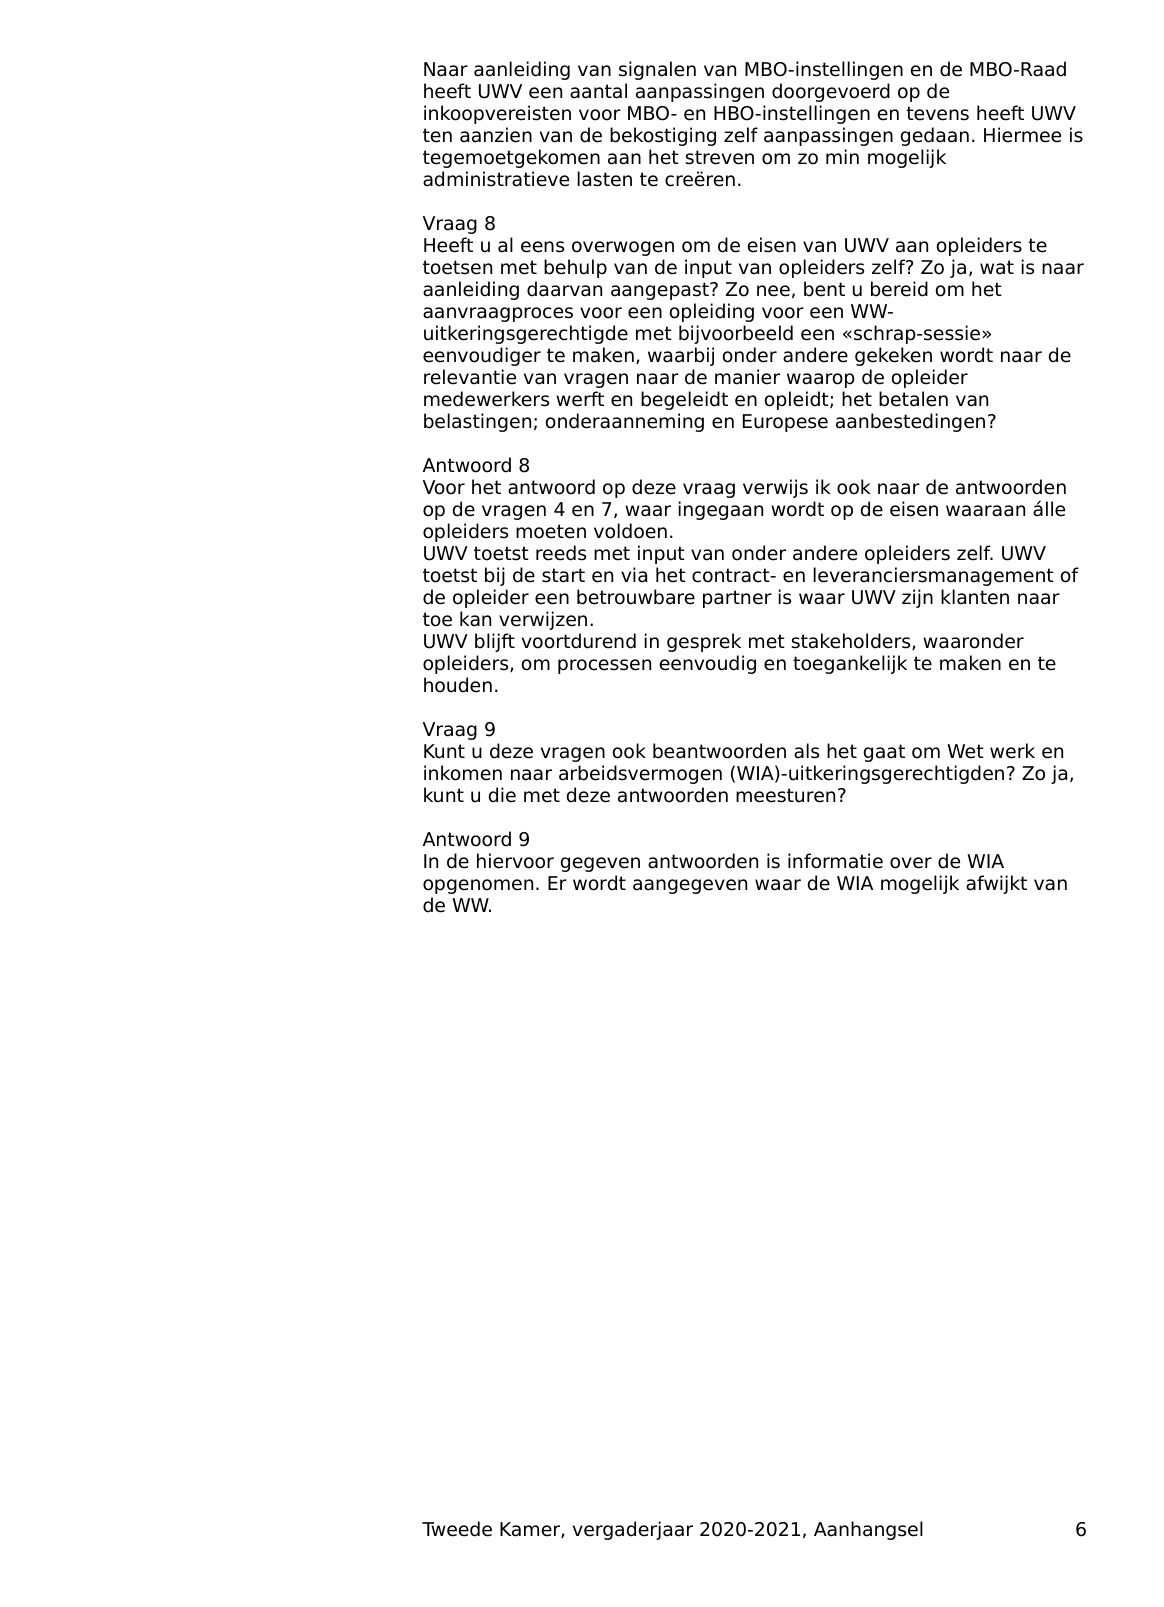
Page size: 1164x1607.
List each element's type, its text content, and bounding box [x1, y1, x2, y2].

text In de hiervoor gegeven antwoorden is informatie over de WIA opgenomen. Er wordt aangegeven waar de WIA mogelijk afwijkt van de WW. [422, 851, 1087, 917]
text Naar aanleiding van signalen van MBO-instellingen en de MBO-Raad heeft UWV een aantal aanpassingen doorgevoerd op de inkoopvereisten voor MBO- en HBO-instellingen en tevens heeft UWV ten aanzien van de bekostiging zelf aanpassingen gedaan. Hiermee is tegemoetgekomen aan het streven om zo min mogelijk administratieve lasten te creëren. [422, 59, 1087, 191]
text UWV toetst reeds met input van onder andere opleiders zelf. UWV toetst bij de start en via het contract- en leveranciersmanagement of de opleider een betrouwbare partner is waar UWV zijn klanten naar toe kan verwijzen. [422, 543, 1087, 631]
text Vraag 9 [422, 719, 1087, 741]
text Vraag 8 [422, 213, 1087, 235]
text Antwoord 9 [422, 829, 1087, 851]
text UWV blijft voortdurend in gesprek met stakeholders, waaronder opleiders, om processen eenvoudig en toegankelijk te maken en te houden. [422, 631, 1087, 697]
text Kunt u deze vragen ook beantwoorden als het gaat om Wet werk en inkomen naar arbeidsvermogen (WIA)-uitkeringsgerechtigden? Zo ja, kunt u die met deze antwoorden meesturen? [422, 741, 1087, 807]
text Antwoord 8 [422, 455, 1087, 477]
text Heeft u al eens overwogen om de eisen van UWV aan opleiders te toetsen met behulp van de input van opleiders zelf? Zo ja, wat is naar aanleiding daarvan aangepast? Zo nee, bent u bereid om het aanvraagproces voor een opleiding voor een WW-uitkeringsgerechtigde met bijvoorbeeld een «schrap-sessie» eenvoudiger te maken, waarbij onder andere gekeken wordt naar de relevantie van vragen naar de manier waarop de opleider medewerkers werft en begeleidt en opleidt; het betalen van belastingen; onderaanneming en Europese aanbestedingen? [422, 235, 1087, 433]
text Voor het antwoord op deze vraag verwijs ik ook naar de antwoorden op de vragen 4 en 7, waar ingegaan wordt op de eisen waaraan álle opleiders moeten voldoen. [422, 477, 1087, 543]
